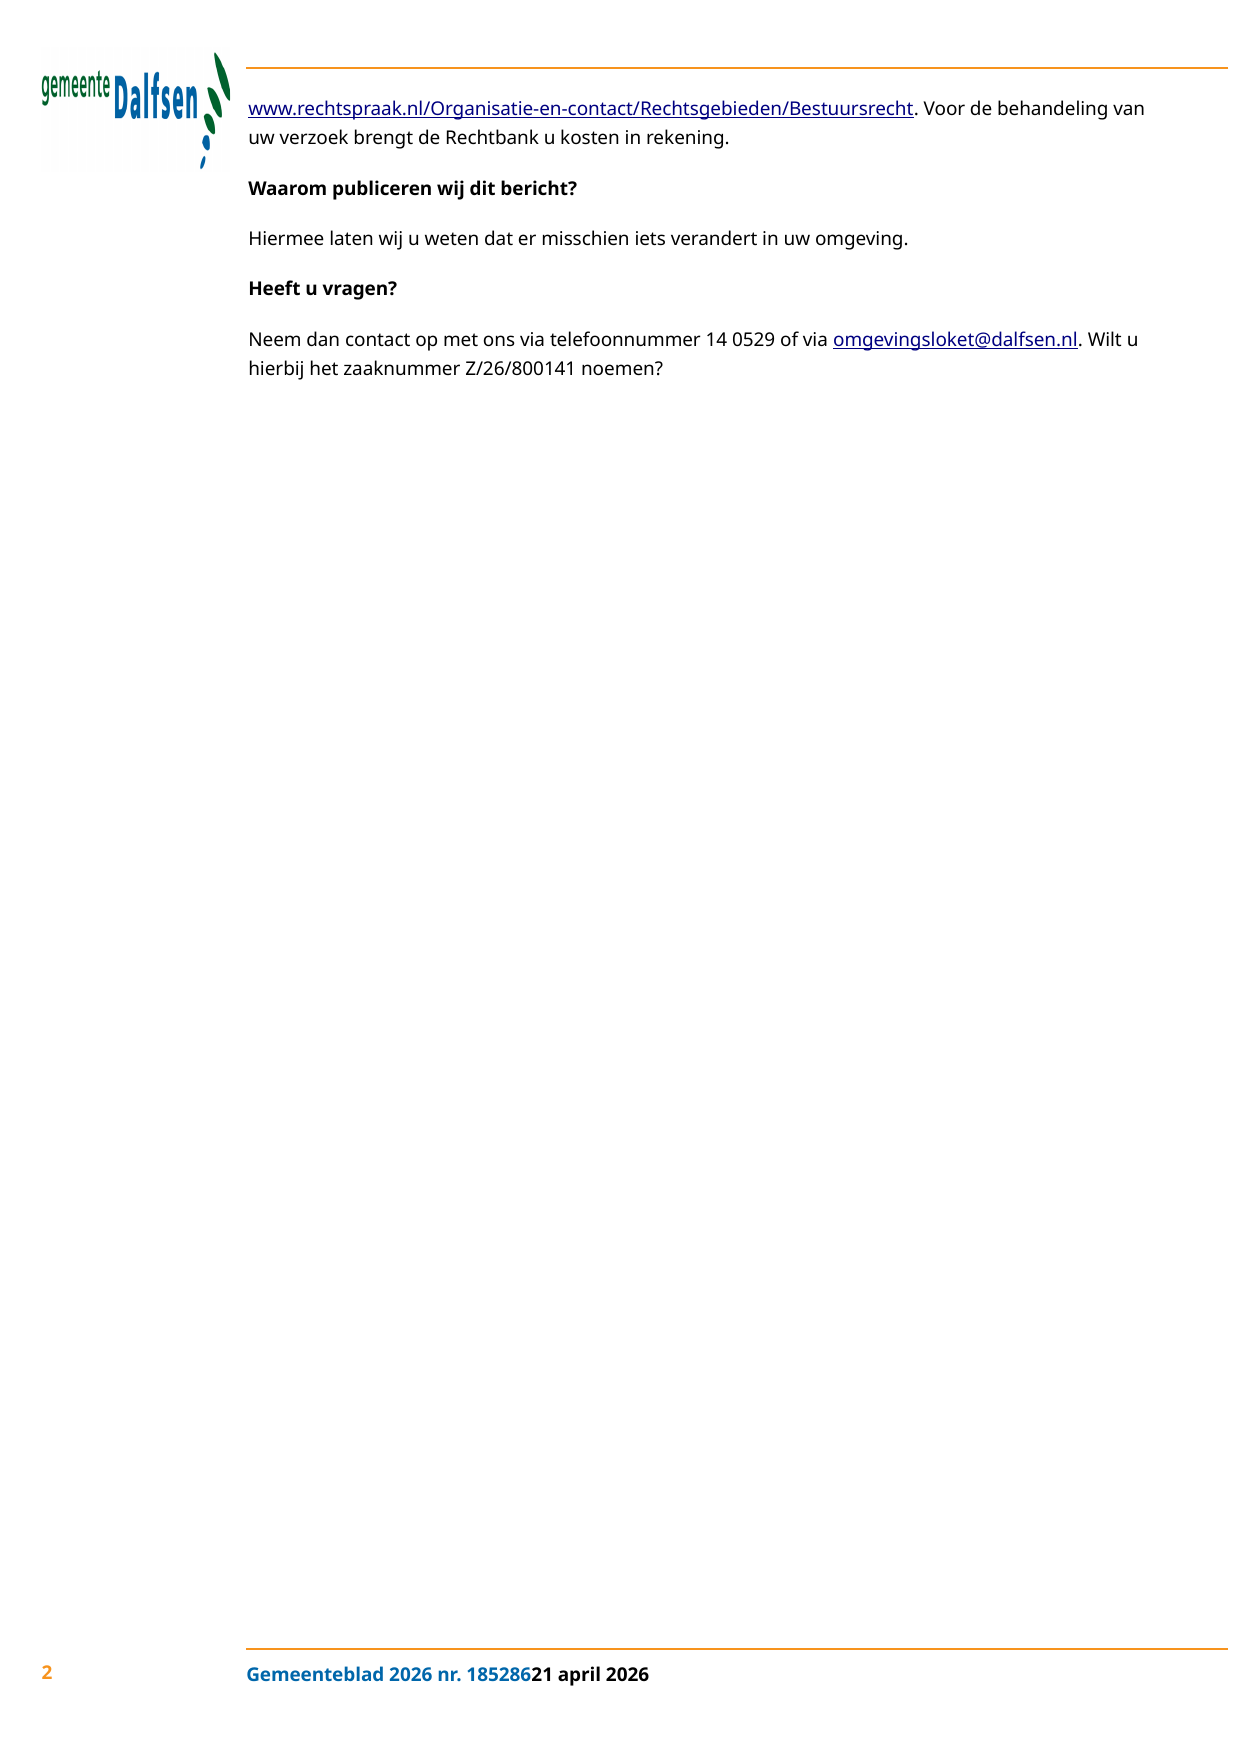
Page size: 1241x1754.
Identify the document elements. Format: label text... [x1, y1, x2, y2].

text Heeft u vragen? [248, 276, 1152, 301]
picture [41, 47, 231, 172]
text Hiermee laten wij u weten dat er misschien iets verandert in uw omgeving. [248, 225, 1152, 251]
text www.rechtspraak.nl/Organisatie-en-contact/Rechtsgebieden/Bestuursrecht. Voor de behandeling van uw verzoek brengt de Rechtbank u kosten in rekening. [248, 95, 1152, 150]
text Waarom publiceren wij dit bericht? [248, 175, 1152, 201]
text Neem dan contact op met ons via telefoonnummer 14 0529 of via omgevingsloket@dalfsen.nl. Wilt u hierbij het zaaknummer Z/26/800141 noemen? [248, 326, 1152, 381]
